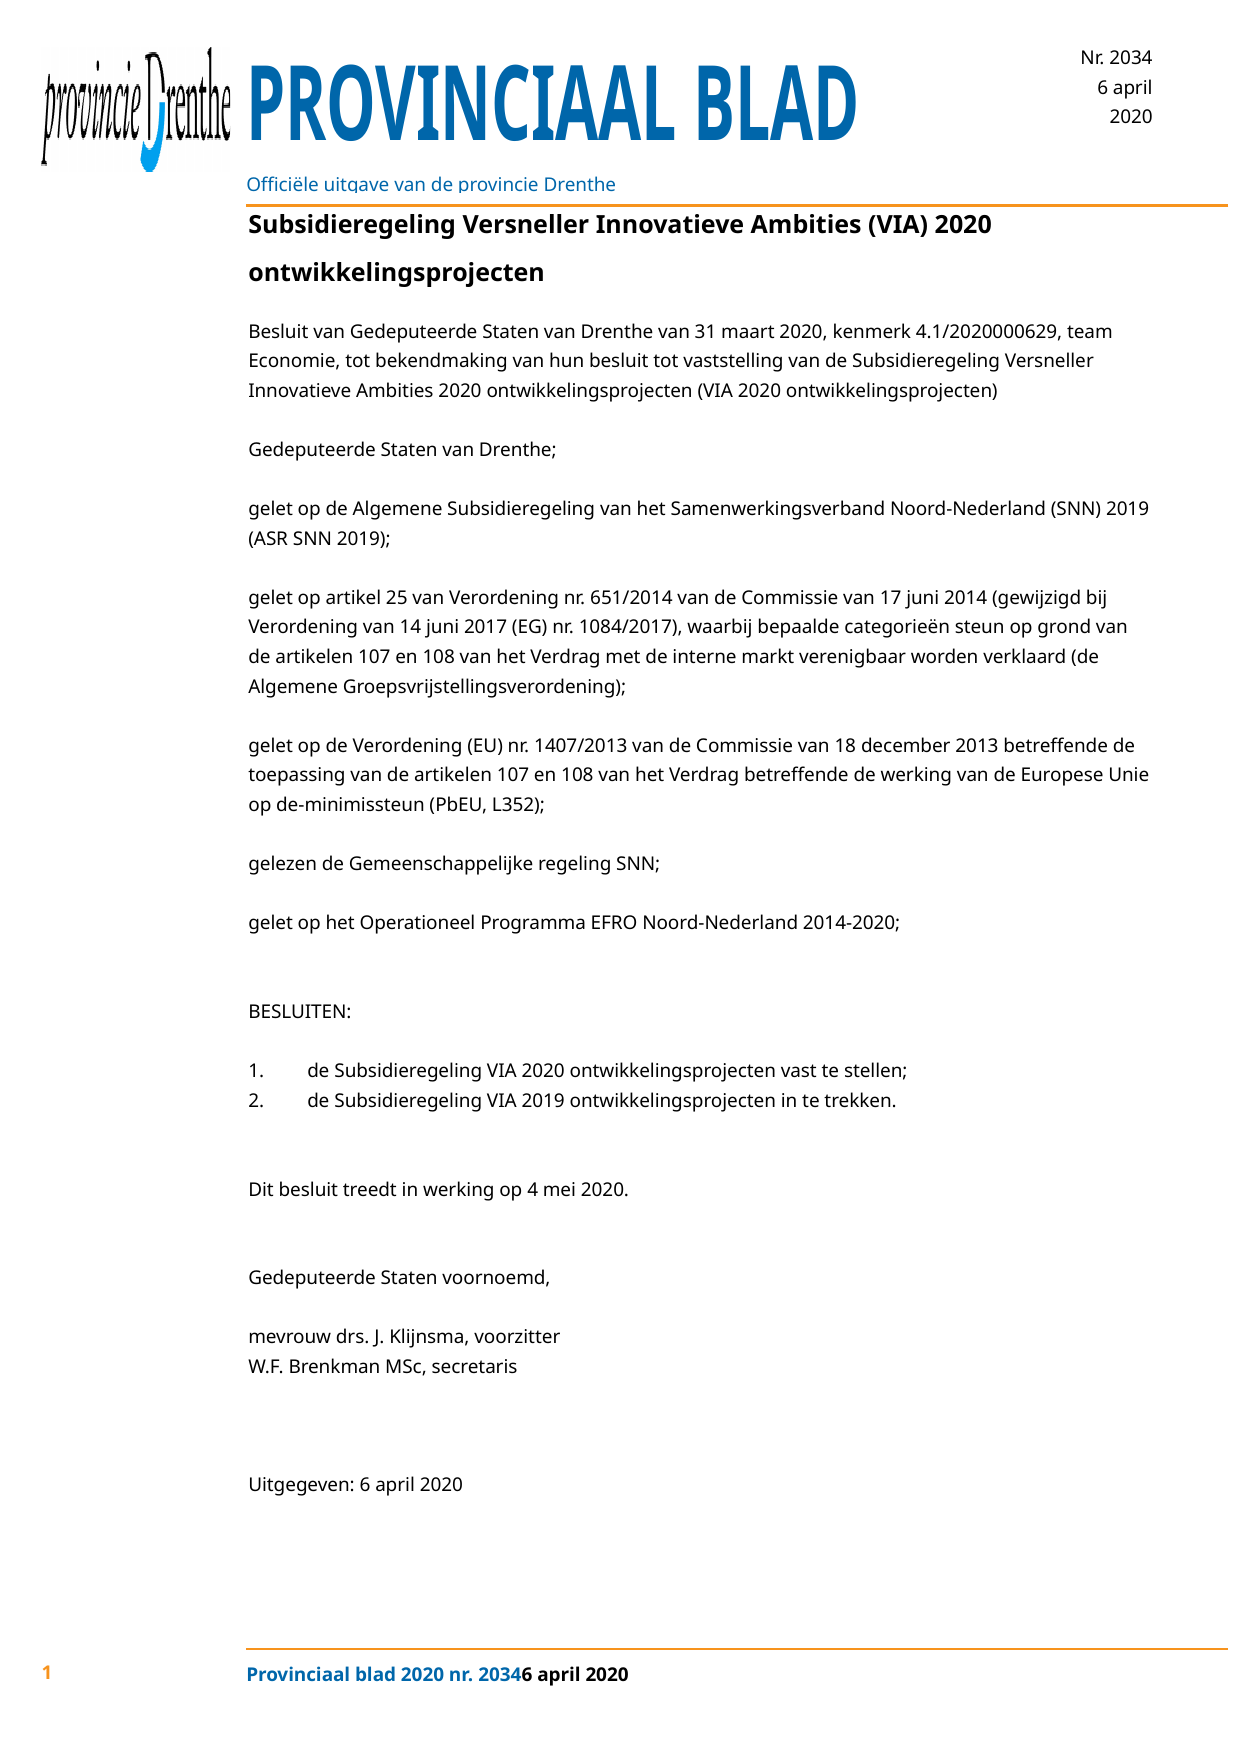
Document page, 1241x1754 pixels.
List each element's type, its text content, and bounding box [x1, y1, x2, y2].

text gelet op de Algemene Subsidieregeling van het Samenwerkingsverband Noord-Nederland (SNN) 2019 (ASR SNN 2019); [248, 495, 1152, 551]
list de Subsidieregeling VIA 2019 ontwikkelingsprojecten in te trekken. [248, 1087, 1152, 1113]
text mevrouw drs. J. Klijnsma, voorzitter [248, 1324, 1152, 1349]
text Uitgegeven: 6 april 2020 [248, 1472, 1152, 1497]
text BESLUITEN: [248, 998, 1152, 1024]
text Gedeputeerde Staten voornoemd, [248, 1264, 1152, 1290]
text W.F. Brenkman MSc, secretaris [248, 1353, 1152, 1379]
picture [41, 47, 231, 172]
text gelet op de Verordening (EU) nr. 1407/2013 van de Commissie van 18 december 2013 betreffende de toepassing van de artikelen 107 en 108 van het Verdrag betreffende de werking van de Europese Unie op de-minimissteun (PbEU, L352); [248, 732, 1152, 817]
text Gedeputeerde Staten van Drenthe; [248, 436, 1152, 462]
text gelet op artikel 25 van Verordening nr. 651/2014 van de Commissie van 17 juni 2014 (gewijzigd bij Verordening van 14 juni 2017 (EG) nr. 1084/2017), waarbij bepaalde categorieën steun op grond van de artikelen 107 en 108 van het Verdrag met de interne markt verenigbaar worden verklaard (de Algemene Groepsvrijstellingsverordening); [248, 584, 1152, 699]
text Besluit van Gedeputeerde Staten van Drenthe van 31 maart 2020, kenmerk 4.1/2020000629, team Economie, tot bekendmaking van hun besluit tot vaststelling van de Subsidieregeling Versneller Innovatieve Ambities 2020 ontwikkelingsprojecten (VIA 2020 ontwikkelingsprojecten) [248, 318, 1152, 403]
text Subsidieregeling Versneller Innovatieve Ambities (VIA) 2020 ontwikkelingsprojecten [248, 207, 1152, 288]
text gelet op het Operationeel Programma EFRO Noord-Nederland 2014-2020; [248, 909, 1152, 935]
list de Subsidieregeling VIA 2020 ontwikkelingsprojecten vast te stellen; [248, 1057, 1152, 1083]
text gelezen de Gemeenschappelijke regeling SNN; [248, 850, 1152, 876]
text Dit besluit treedt in werking op 4 mei 2020. [248, 1176, 1152, 1202]
